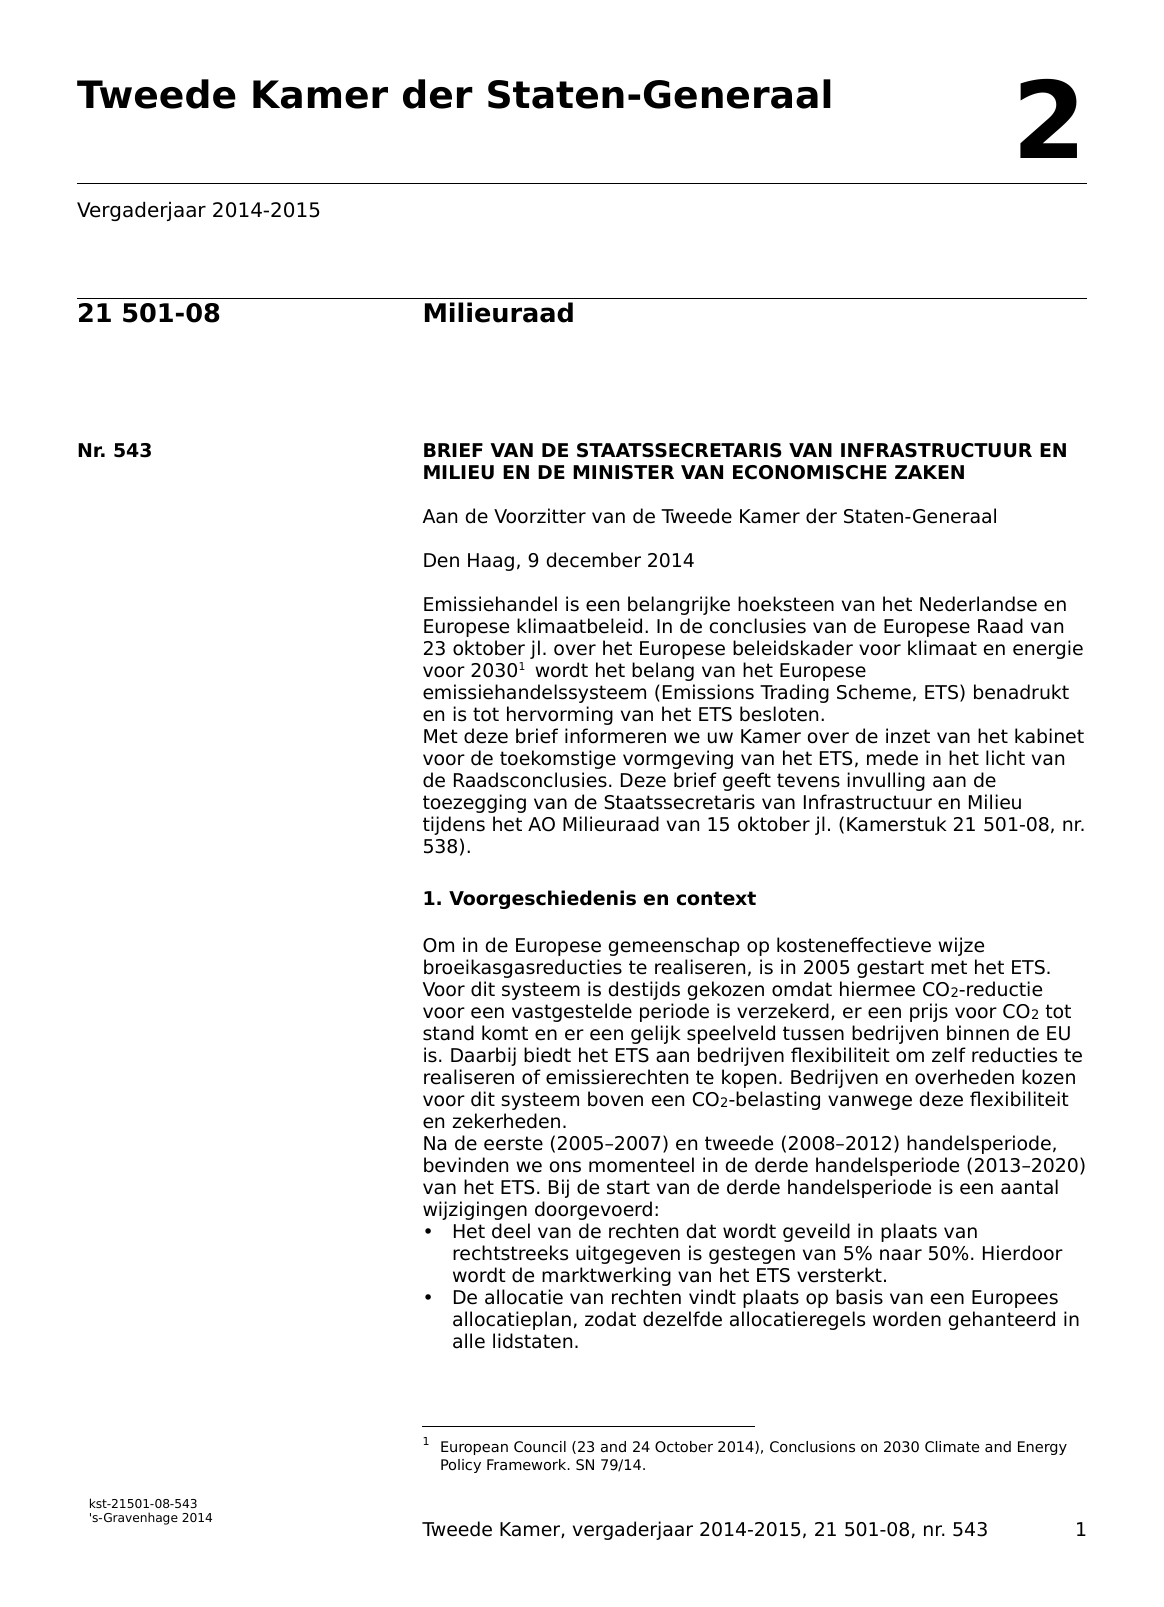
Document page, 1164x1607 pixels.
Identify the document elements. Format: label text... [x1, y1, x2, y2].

table_header Tweede Kamer der Staten-Generaal [77, 59, 886, 183]
text Emissiehandel is een belangrijke hoeksteen van het Nederlandse en Europese klimaatbeleid. In de conclusies van de Europese Raad van 23 oktober jl. over het Europese beleidskader voor klimaat en energie voor 2030 wordt het belang van het Europese emissiehandelssysteem (Emissions Trading Scheme, ETS) benadrukt en is tot hervorming van het ETS besloten. [422, 594, 1087, 726]
text Met deze brief informeren we uw Kamer over de inzet van het kabinet voor de toekomstige vormgeving van het ETS, mede in het licht van de Raadsconclusies. Deze brief geeft tevens invulling aan de toezegging van de Staatssecretaris van Infrastructuur en Milieu tijdens het AO Milieuraad van 15 oktober jl. (Kamerstuk 21 501-08, nr. 538). [422, 726, 1087, 858]
text Na de eerste (2005–2007) en tweede (2008–2012) handelsperiode, bevinden we ons momenteel in de derde handelsperiode (2013–2020) van het ETS. Bij de start van de derde handelsperiode is een aantal wijzigingen doorgevoerd: [422, 1133, 1087, 1221]
subtitle 21 501-08 Milieuraad [77, 299, 1087, 329]
table_cell Vergaderjaar 2014-2015 [77, 184, 1087, 298]
text European Council (23 and 24 October 2014), Conclusions on 2030 Climate and Energy Policy Framework. SN 79/14. [422, 1435, 1087, 1474]
text kst-21501-08-543 [88, 1497, 323, 1511]
table_header 2 [886, 59, 1087, 183]
text Om in de Europese gemeenschap op kosteneffectieve wijze broeikasgasreducties te realiseren, is in 2005 gestart met het ETS. Voor dit systeem is destijds gekozen omdat hiermee CO2-reductie voor een vastgestelde periode is verzekerd, er een prijs voor CO2 tot stand komt en er een gelijk speelveld tussen bedrijven binnen de EU is. Daarbij biedt het ETS aan bedrijven flexibiliteit om zelf reducties te realiseren of emissierechten te kopen. Bedrijven en overheden kozen voor dit systeem boven een CO2-belasting vanwege deze flexibiliteit en zekerheden. [422, 935, 1087, 1133]
text • De allocatie van rechten vindt plaats op basis van een Europees allocatieplan, zodat dezelfde allocatieregels worden gehanteerd in alle lidstaten. [422, 1287, 1087, 1352]
text • Het deel van de rechten dat wordt geveild in plaats van rechtstreeks uitgegeven is gestegen van 5% naar 50%. Hierdoor wordt de marktwerking van het ETS versterkt. [422, 1221, 1087, 1287]
subtitle Nr. 543 BRIEF VAN DE STAATSSECRETARIS VAN INFRASTRUCTUUR EN MILIEU EN DE MINISTER VAN ECONOMISCHE ZAKEN [77, 440, 1087, 484]
subtitle 1. Voorgeschiedenis en context [422, 888, 1087, 910]
text Den Haag, 9 december 2014 [422, 550, 1087, 572]
text Aan de Voorzitter van de Tweede Kamer der Staten-Generaal [422, 506, 1087, 528]
text 's-Gravenhage 2014 [88, 1511, 323, 1525]
